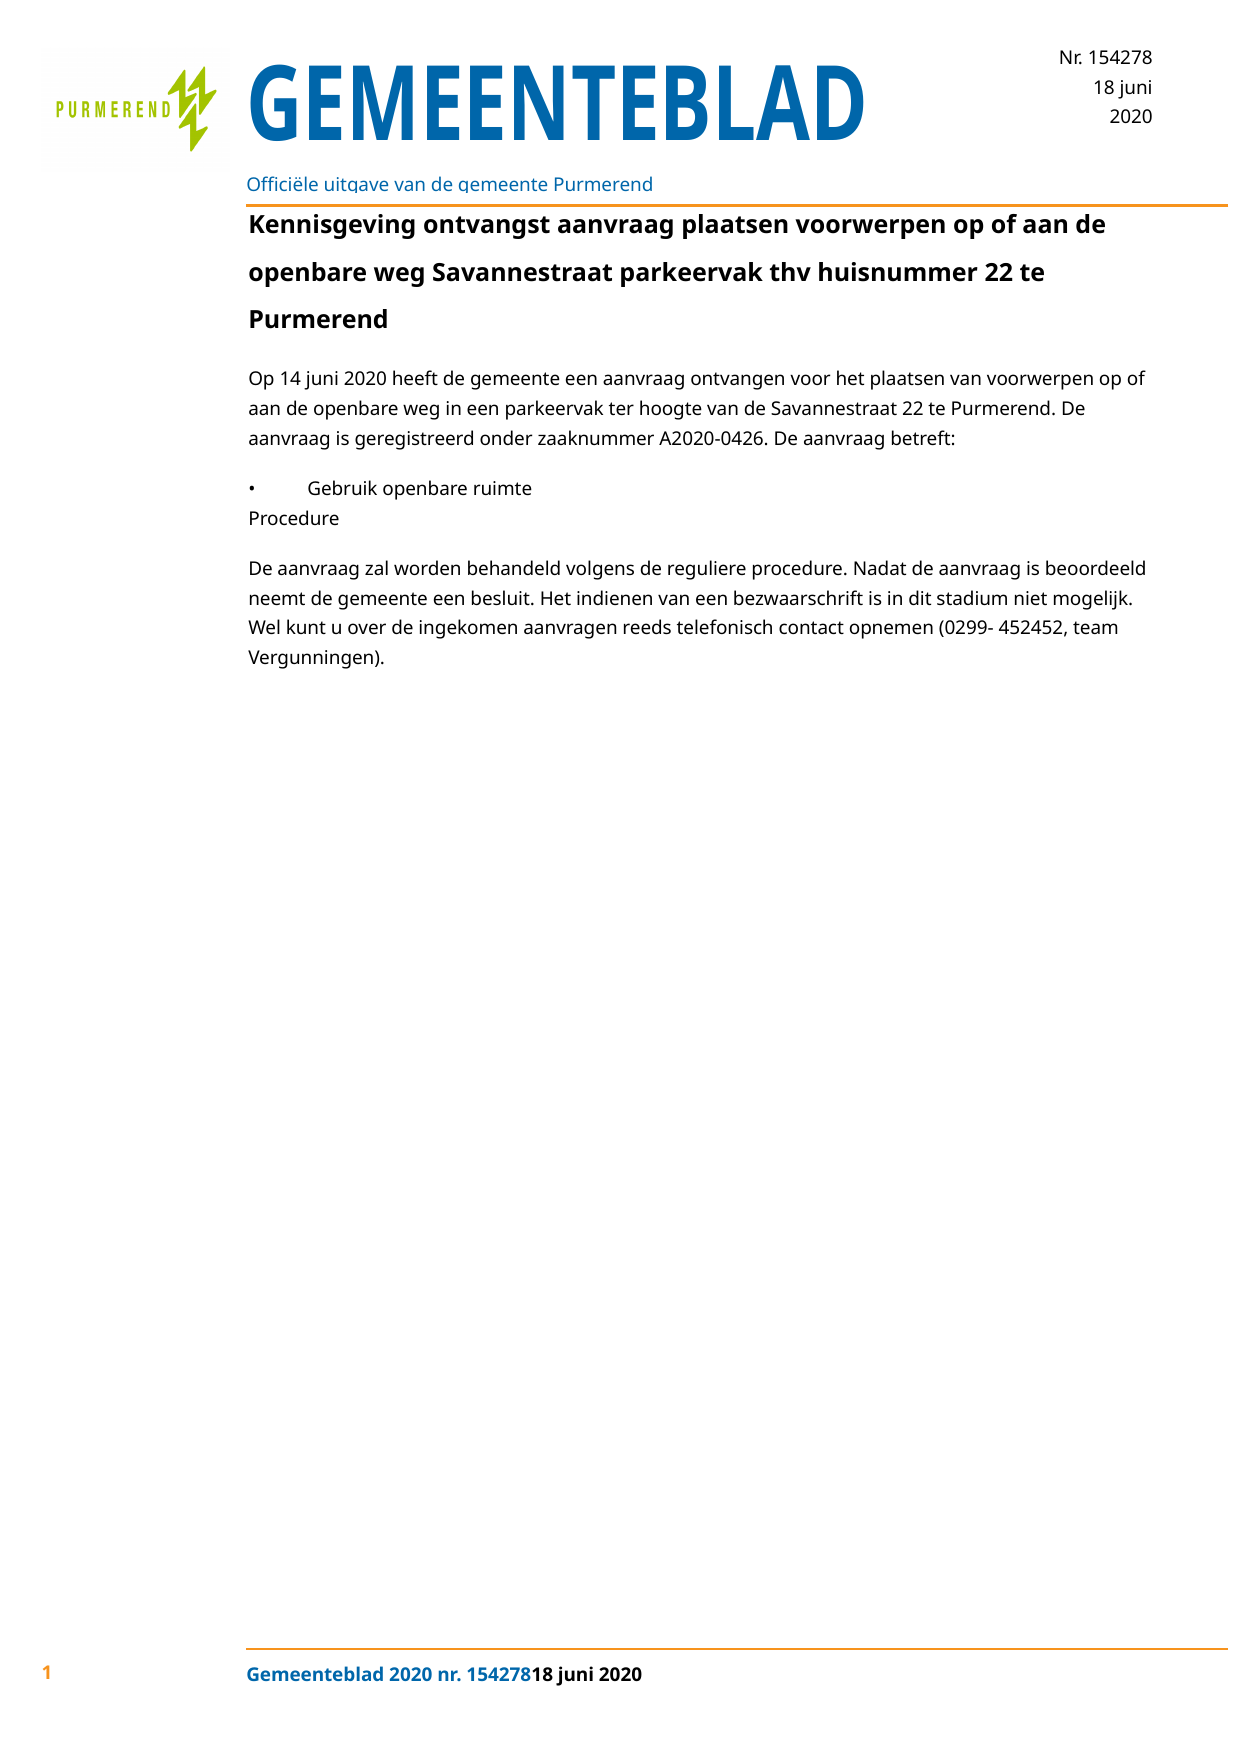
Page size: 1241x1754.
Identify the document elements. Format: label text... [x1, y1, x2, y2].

picture [41, 47, 231, 172]
text De aanvraag zal worden behandeld volgens de reguliere procedure. Nadat de aanvraag is beoordeeld neemt de gemeente een besluit. Het indienen van een bezwaarschrift is in dit stadium niet mogelijk. Wel kunt u over de ingekomen aanvragen reeds telefonisch contact opnemen (0299- 452452, team Vergunningen). [248, 555, 1152, 669]
text Kennisgeving ontvangst aanvraag plaatsen voorwerpen op of aan de openbare weg Savannestraat parkeervak thv huisnummer 22 te Purmerend [248, 207, 1152, 336]
text Procedure [248, 505, 1152, 530]
list Gebruik openbare ruimte [248, 475, 1152, 501]
text Op 14 juni 2020 heeft de gemeente een aanvraag ontvangen voor het plaatsen van voorwerpen op of aan de openbare weg in een parkeervak ter hoogte van de Savannestraat 22 te Purmerend. De aanvraag is geregistreerd onder zaaknummer A2020-0426. De aanvraag betreft: [248, 366, 1152, 450]
